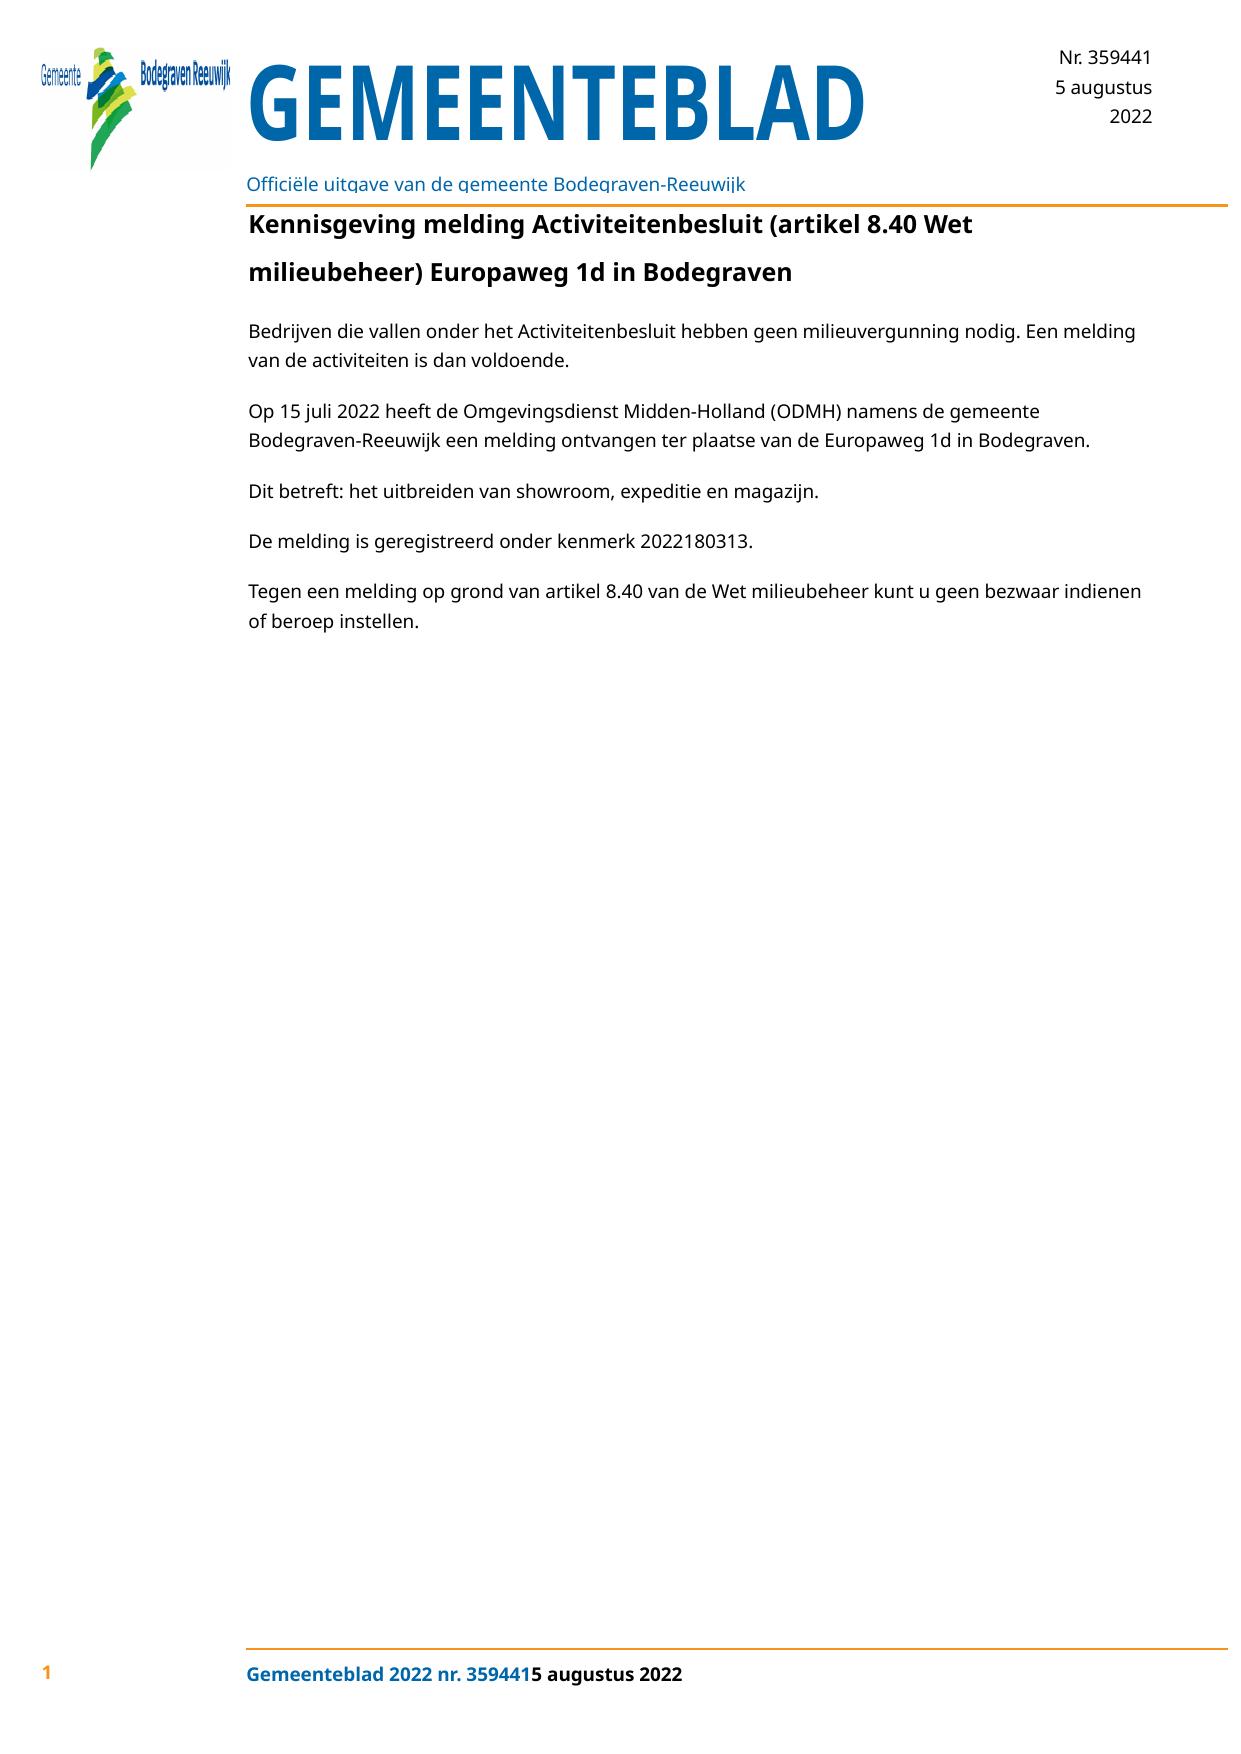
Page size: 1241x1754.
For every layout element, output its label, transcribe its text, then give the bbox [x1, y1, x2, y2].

text Op 15 juli 2022 heeft de Omgevingsdienst Midden-Holland (ODMH) namens de gemeente Bodegraven-Reeuwijk een melding ontvangen ter plaatse van de Europaweg 1d in Bodegraven. [248, 398, 1152, 453]
text Bedrijven die vallen onder het Activiteitenbesluit hebben geen milieuvergunning nodig. Een melding van de activiteiten is dan voldoende. [248, 318, 1152, 373]
text De melding is geregistreerd onder kenmerk 2022180313. [248, 528, 1152, 554]
picture [41, 47, 231, 172]
text Kennisgeving melding Activiteitenbesluit (artikel 8.40 Wet milieubeheer) Europaweg 1d in Bodegraven [248, 207, 1152, 288]
text Tegen een melding op grond van artikel 8.40 van de Wet milieubeheer kunt u geen bezwaar indienen of beroep instellen. [248, 579, 1152, 634]
text Dit betreft: het uitbreiden van showroom, expeditie en magazijn. [248, 478, 1152, 504]
